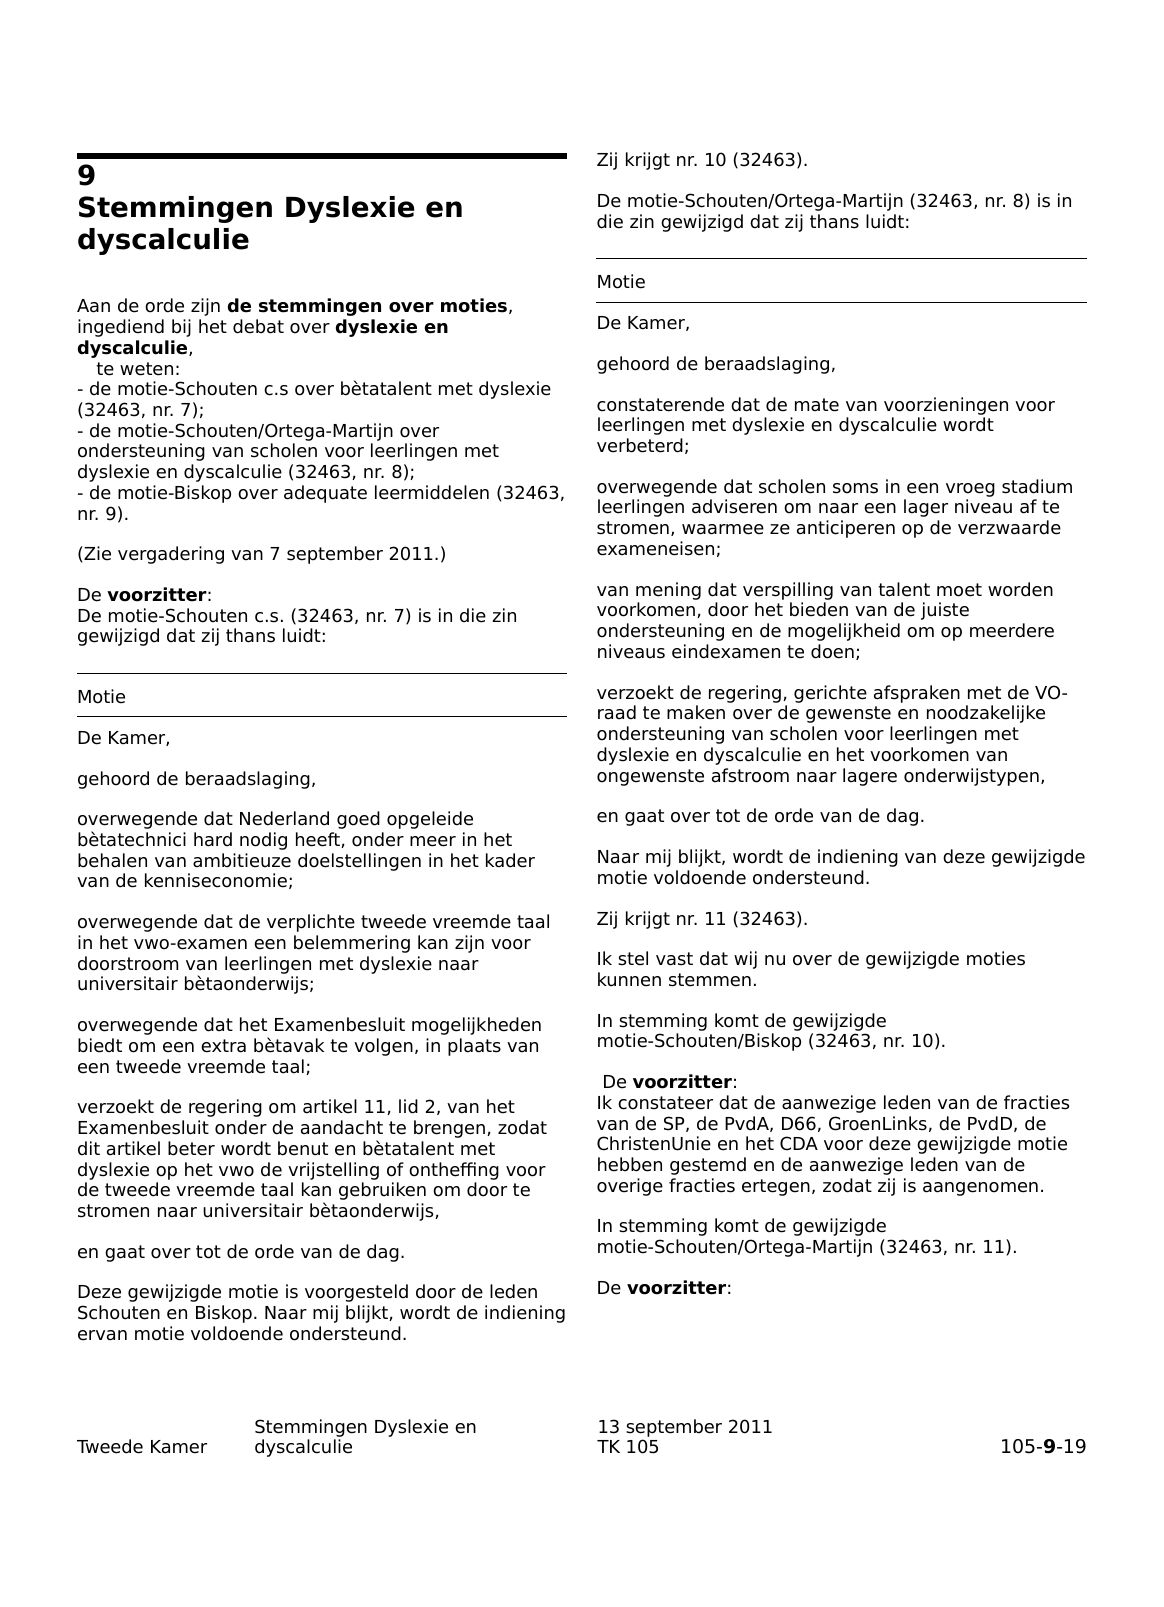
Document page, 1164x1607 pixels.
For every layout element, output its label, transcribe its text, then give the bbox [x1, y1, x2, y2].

text constaterende dat de mate van voorzieningen voor leerlingen met dyslexie en dyscalculie wordt verbeterd; [596, 394, 1087, 457]
text De motie-Schouten/Ortega-Martijn (32463, nr. 8) is in die zin gewijzigd dat zij thans luidt: [596, 191, 1087, 232]
title 9 Stemmingen Dyslexie en dyscalculie [77, 159, 567, 256]
text overwegende dat Nederland goed opgeleide bètatechnici hard nodig heeft, onder meer in het behalen van ambitieuze doelstellingen in het kader van de kenniseconomie; [77, 809, 567, 892]
text De voorzitter: [596, 1278, 1087, 1298]
text - de motie-Biskop over adequate leermiddelen (32463, nr. 9). [77, 483, 567, 524]
text Motie [77, 687, 567, 708]
text (Zie vergadering van 7 september 2011.) [77, 544, 567, 565]
text Ik stel vast dat wij nu over de gewijzigde moties kunnen stemmen. [596, 949, 1087, 991]
text te weten: [77, 358, 567, 379]
text De voorzitter: [77, 585, 567, 606]
text van mening dat verspilling van talent moet worden voorkomen, door het bieden van de juiste ondersteuning en de mogelijkheid om op meerdere niveaus eindexamen te doen; [596, 579, 1087, 662]
text overwegende dat het Examenbesluit mogelijkheden biedt om een extra bètavak te volgen, in plaats van een tweede vreemde taal; [77, 1015, 567, 1077]
text Aan de orde zijn de stemmingen over moties, ingediend bij het debat over dyslexie en dyscalculie, [77, 296, 567, 358]
text Naar mij blijkt, wordt de indiening van deze gewijzigde motie voldoende ondersteund. [596, 847, 1087, 888]
text De voorzitter: [596, 1072, 1087, 1093]
text Motie [596, 272, 1087, 293]
text gehoord de beraadslaging, [77, 768, 567, 789]
text en gaat over tot de orde van de dag. [77, 1242, 567, 1262]
text In stemming komt de gewijzigde motie-Schouten/Ortega-Martijn (32463, nr. 11). [596, 1216, 1087, 1258]
text Zij krijgt nr. 10 (32463). [596, 150, 1087, 171]
text In stemming komt de gewijzigde motie-Schouten/Biskop (32463, nr. 10). [596, 1011, 1087, 1052]
text verzoekt de regering, gerichte afspraken met de VO-raad te maken over de gewenste en noodzakelijke ondersteuning van scholen voor leerlingen met dyslexie en dyscalculie en het voorkomen van ongewenste afstroom naar lagere onderwijstypen, [596, 682, 1087, 786]
text overwegende dat de verplichte tweede vreemde taal in het vwo-examen een belemmering kan zijn voor doorstroom van leerlingen met dyslexie naar universitair bètaonderwijs; [77, 912, 567, 995]
text Ik constateer dat de aanwezige leden van de fracties van de SP, de PvdA, D66, GroenLinks, de PvdD, de ChristenUnie en het CDA voor deze gewijzigde motie hebben gestemd en de aanwezige leden van de overige fracties ertegen, zodat zij is aangenomen. [596, 1093, 1087, 1196]
text overwegende dat scholen soms in een vroeg stadium leerlingen adviseren om naar een lager niveau af te stromen, waarmee ze anticiperen op de verzwaarde exameneisen; [596, 477, 1087, 559]
text en gaat over tot de orde van de dag. [596, 806, 1087, 827]
text gehoord de beraadslaging, [596, 354, 1087, 374]
text Zij krijgt nr. 11 (32463). [596, 908, 1087, 929]
text - de motie-Schouten/Ortega-Martijn over ondersteuning van scholen voor leerlingen met dyslexie en dyscalculie (32463, nr. 8); [77, 421, 567, 483]
text De Kamer, [77, 728, 567, 748]
text De motie-Schouten c.s. (32463, nr. 7) is in die zin gewijzigd dat zij thans luidt: [77, 606, 567, 647]
text - de motie-Schouten c.s over bètatalent met dyslexie (32463, nr. 7); [77, 379, 567, 421]
text Deze gewijzigde motie is voorgesteld door de leden Schouten en Biskop. Naar mij blijkt, wordt de indiening ervan motie voldoende ondersteund. [77, 1282, 567, 1344]
text De Kamer, [596, 313, 1087, 334]
text verzoekt de regering om artikel 11, lid 2, van het Examenbesluit onder de aandacht te brengen, zodat dit artikel beter wordt benut en bètatalent met dyslexie op het vwo de vrijstelling of ontheffing voor de tweede vreemde taal kan gebruiken om door te stromen naar universitair bètaonderwijs, [77, 1097, 567, 1222]
